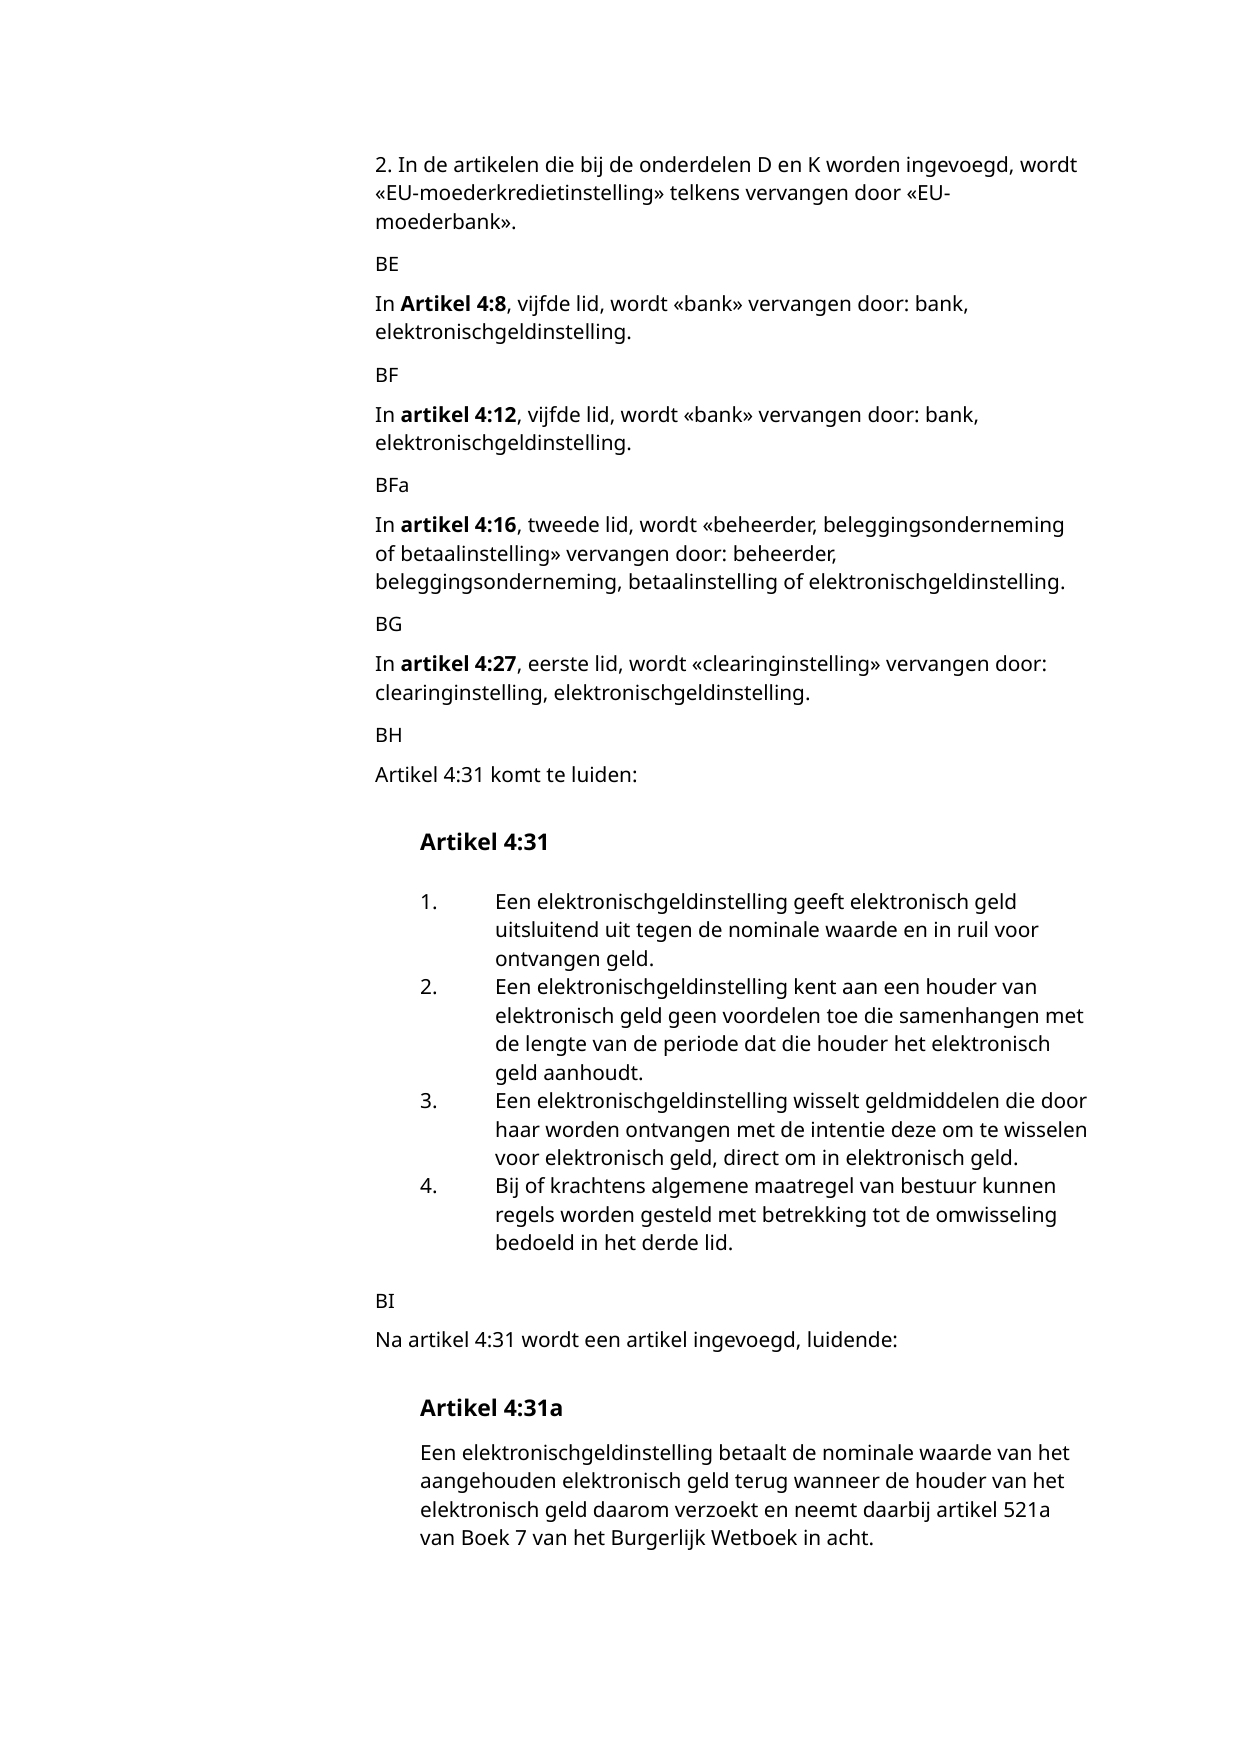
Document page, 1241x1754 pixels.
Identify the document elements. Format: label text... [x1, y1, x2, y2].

list Een elektronischgeldinstelling geeft elektronisch geld uitsluitend uit tegen de nominale waarde en in ruil voor ontvangen geld. [420, 887, 1090, 972]
text Artikel 4:31 komt te luiden: [375, 760, 1090, 788]
text In artikel 4:12, vijfde lid, wordt «bank» vervangen door: bank, elektronischgeldinstelling. [375, 400, 1090, 457]
text BG [375, 611, 1090, 638]
text In artikel 4:27, eerste lid, wordt «clearinginstelling» vervangen door: clearinginstelling, elektronischgeldinstelling. [375, 649, 1090, 706]
text BH [375, 721, 1090, 748]
text 2. In de artikelen die bij de onderdelen D en K worden ingevoegd, wordt «EU-moederkredietinstelling» telkens vervangen door «EU-moederbank». [375, 150, 1090, 235]
text BI [375, 1287, 1090, 1314]
list Een elektronischgeldinstelling wisselt geldmiddelen die door haar worden ontvangen met de intentie deze om te wisselen voor elektronisch geld, direct om in elektronisch geld. [420, 1086, 1090, 1172]
text BF [375, 361, 1090, 388]
text Na artikel 4:31 wordt een artikel ingevoegd, luidende: [375, 1326, 1090, 1354]
list Bij of krachtens algemene maatregel van bestuur kunnen regels worden gesteld met betrekking tot de omwisseling bedoeld in het derde lid. [420, 1172, 1090, 1257]
text In artikel 4:16, tweede lid, wordt «beheerder, beleggingsonderneming of betaalinstelling» vervangen door: beheerder, beleggingsonderneming, betaalinstelling of elektronischgeldinstelling. [375, 510, 1090, 596]
text BE [375, 250, 1090, 277]
text BFa [375, 472, 1090, 498]
subtitle Artikel 4:31 [420, 826, 1090, 857]
text In Artikel 4:8, vijfde lid, wordt «bank» vervangen door: bank, elektronischgeldinstelling. [375, 289, 1090, 346]
subtitle Artikel 4:31a [420, 1392, 1090, 1423]
list Een elektronischgeldinstelling kent aan een houder van elektronisch geld geen voordelen toe die samenhangen met de lengte van de periode dat die houder het elektronisch geld aanhoudt. [420, 972, 1090, 1086]
text Een elektronischgeldinstelling betaalt de nominale waarde van het aangehouden elektronisch geld terug wanneer de houder van het elektronisch geld daarom verzoekt en neemt daarbij artikel 521a van Boek 7 van het Burgerlijk Wetboek in acht. [420, 1438, 1090, 1552]
